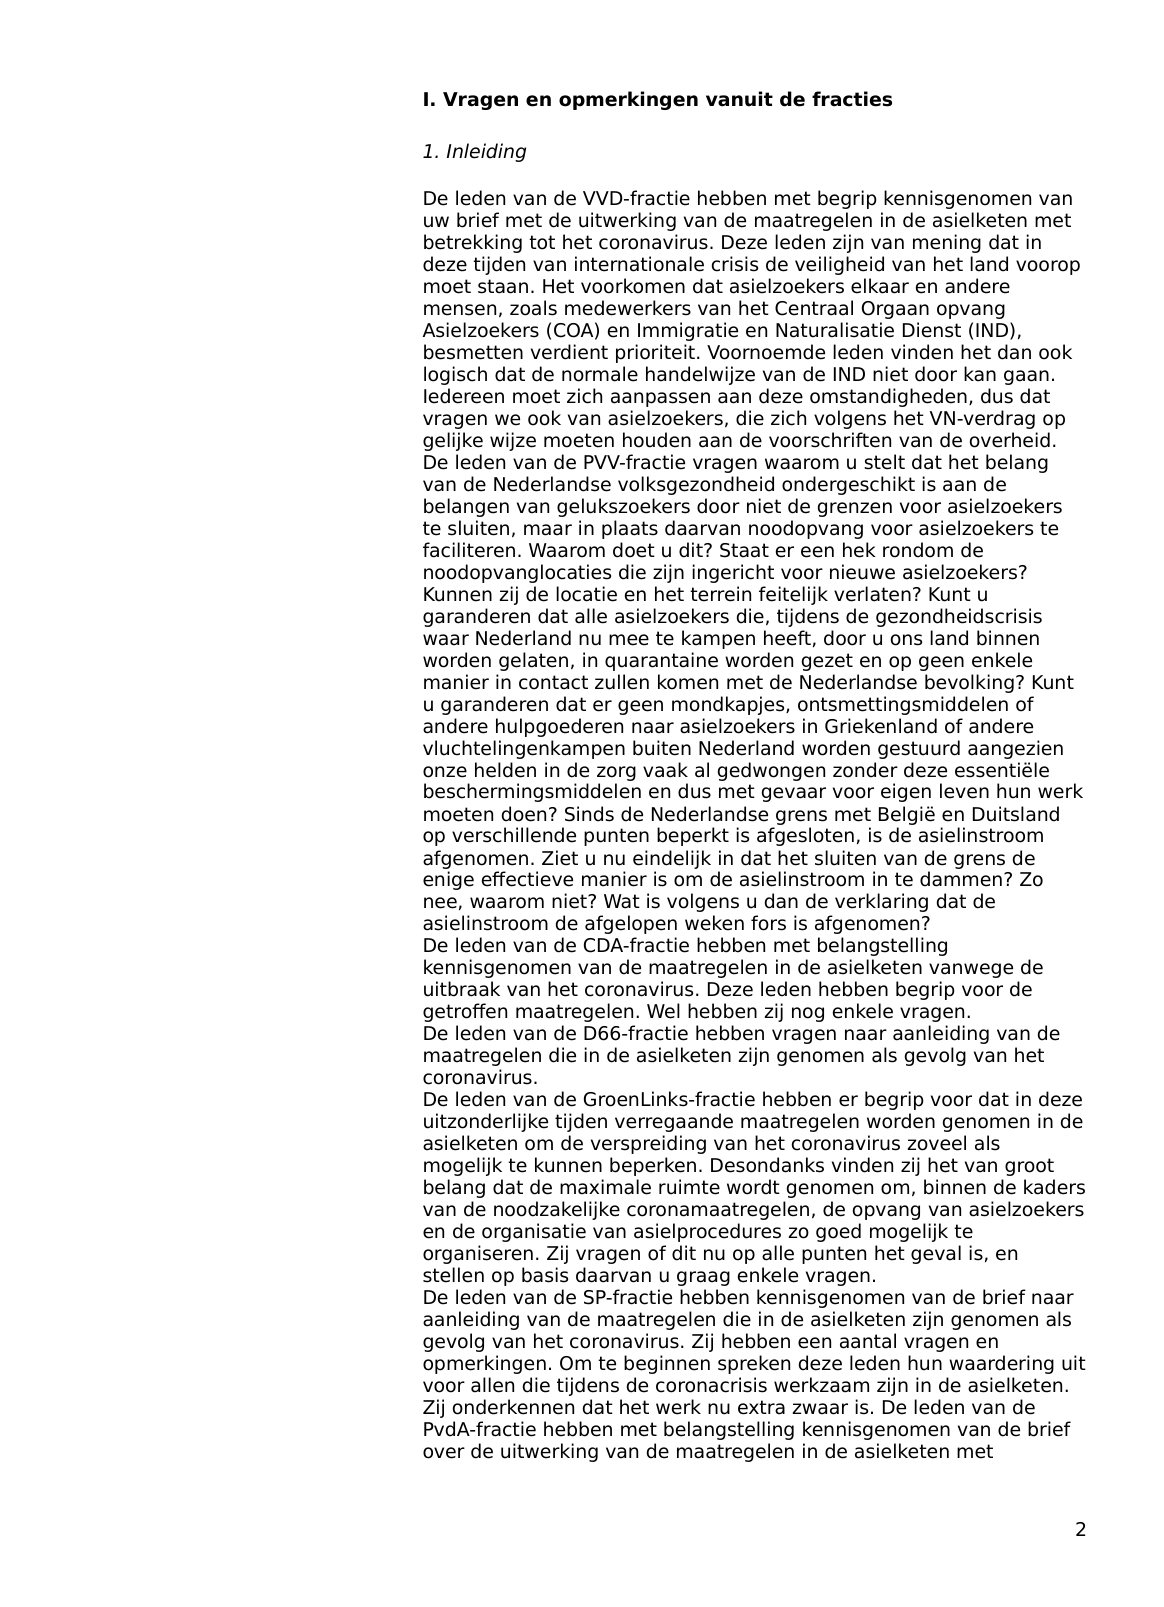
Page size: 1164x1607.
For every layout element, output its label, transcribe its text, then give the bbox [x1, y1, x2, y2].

subtitle 1. Inleiding [422, 141, 1087, 163]
subtitle I. Vragen en opmerkingen vanuit de fracties [422, 89, 1087, 111]
text De leden van de SP-fractie hebben kennisgenomen van de brief naar aanleiding van de maatregelen die in de asielketen zijn genomen als gevolg van het coronavirus. Zij hebben een aantal vragen en opmerkingen. Om te beginnen spreken deze leden hun waardering uit voor allen die tijdens de coronacrisis werkzaam zijn in de asielketen. Zij onderkennen dat het werk nu extra zwaar is. De leden van de PvdA-fractie hebben met belangstelling kennisgenomen van de brief over de uitwerking van de maatregelen in de asielketen met [422, 1287, 1087, 1463]
text De leden van de CDA-fractie hebben met belangstelling kennisgenomen van de maatregelen in de asielketen vanwege de uitbraak van het coronavirus. Deze leden hebben begrip voor de getroffen maatregelen. Wel hebben zij nog enkele vragen. [422, 935, 1087, 1023]
text De leden van de D66-fractie hebben vragen naar aanleiding van de maatregelen die in de asielketen zijn genomen als gevolg van het coronavirus. [422, 1023, 1087, 1089]
text De leden van de VVD-fractie hebben met begrip kennisgenomen van uw brief met de uitwerking van de maatregelen in de asielketen met betrekking tot het coronavirus. Deze leden zijn van mening dat in deze tijden van internationale crisis de veiligheid van het land voorop moet staan. Het voorkomen dat asielzoekers elkaar en andere mensen, zoals medewerkers van het Centraal Orgaan opvang Asielzoekers (COA) en Immigratie en Naturalisatie Dienst (IND), besmetten verdient prioriteit. Voornoemde leden vinden het dan ook logisch dat de normale handelwijze van de IND niet door kan gaan. Iedereen moet zich aanpassen aan deze omstandigheden, dus dat vragen we ook van asielzoekers, die zich volgens het VN-verdrag op gelijke wijze moeten houden aan de voorschriften van de overheid. [422, 188, 1087, 452]
text De leden van de PVV-fractie vragen waarom u stelt dat het belang van de Nederlandse volksgezondheid ondergeschikt is aan de belangen van gelukszoekers door niet de grenzen voor asielzoekers te sluiten, maar in plaats daarvan noodopvang voor asielzoekers te faciliteren. Waarom doet u dit? Staat er een hek rondom de noodopvanglocaties die zijn ingericht voor nieuwe asielzoekers? Kunnen zij de locatie en het terrein feitelijk verlaten? Kunt u garanderen dat alle asielzoekers die, tijdens de gezondheidscrisis waar Nederland nu mee te kampen heeft, door u ons land binnen worden gelaten, in quarantaine worden gezet en op geen enkele manier in contact zullen komen met de Nederlandse bevolking? Kunt u garanderen dat er geen mondkapjes, ontsmettingsmiddelen of andere hulpgoederen naar asielzoekers in Griekenland of andere vluchtelingenkampen buiten Nederland worden gestuurd aangezien onze helden in de zorg vaak al gedwongen zonder deze essentiële beschermingsmiddelen en dus met gevaar voor eigen leven hun werk moeten doen? Sinds de Nederlandse grens met België en Duitsland op verschillende punten beperkt is afgesloten, is de asielinstroom afgenomen. Ziet u nu eindelijk in dat het sluiten van de grens de enige effectieve manier is om de asielinstroom in te dammen? Zo nee, waarom niet? Wat is volgens u dan de verklaring dat de asielinstroom de afgelopen weken fors is afgenomen? [422, 452, 1087, 935]
text De leden van de GroenLinks-fractie hebben er begrip voor dat in deze uitzonderlijke tijden verregaande maatregelen worden genomen in de asielketen om de verspreiding van het coronavirus zoveel als mogelijk te kunnen beperken. Desondanks vinden zij het van groot belang dat de maximale ruimte wordt genomen om, binnen de kaders van de noodzakelijke coronamaatregelen, de opvang van asielzoekers en de organisatie van asielprocedures zo goed mogelijk te organiseren. Zij vragen of dit nu op alle punten het geval is, en stellen op basis daarvan u graag enkele vragen. [422, 1089, 1087, 1287]
